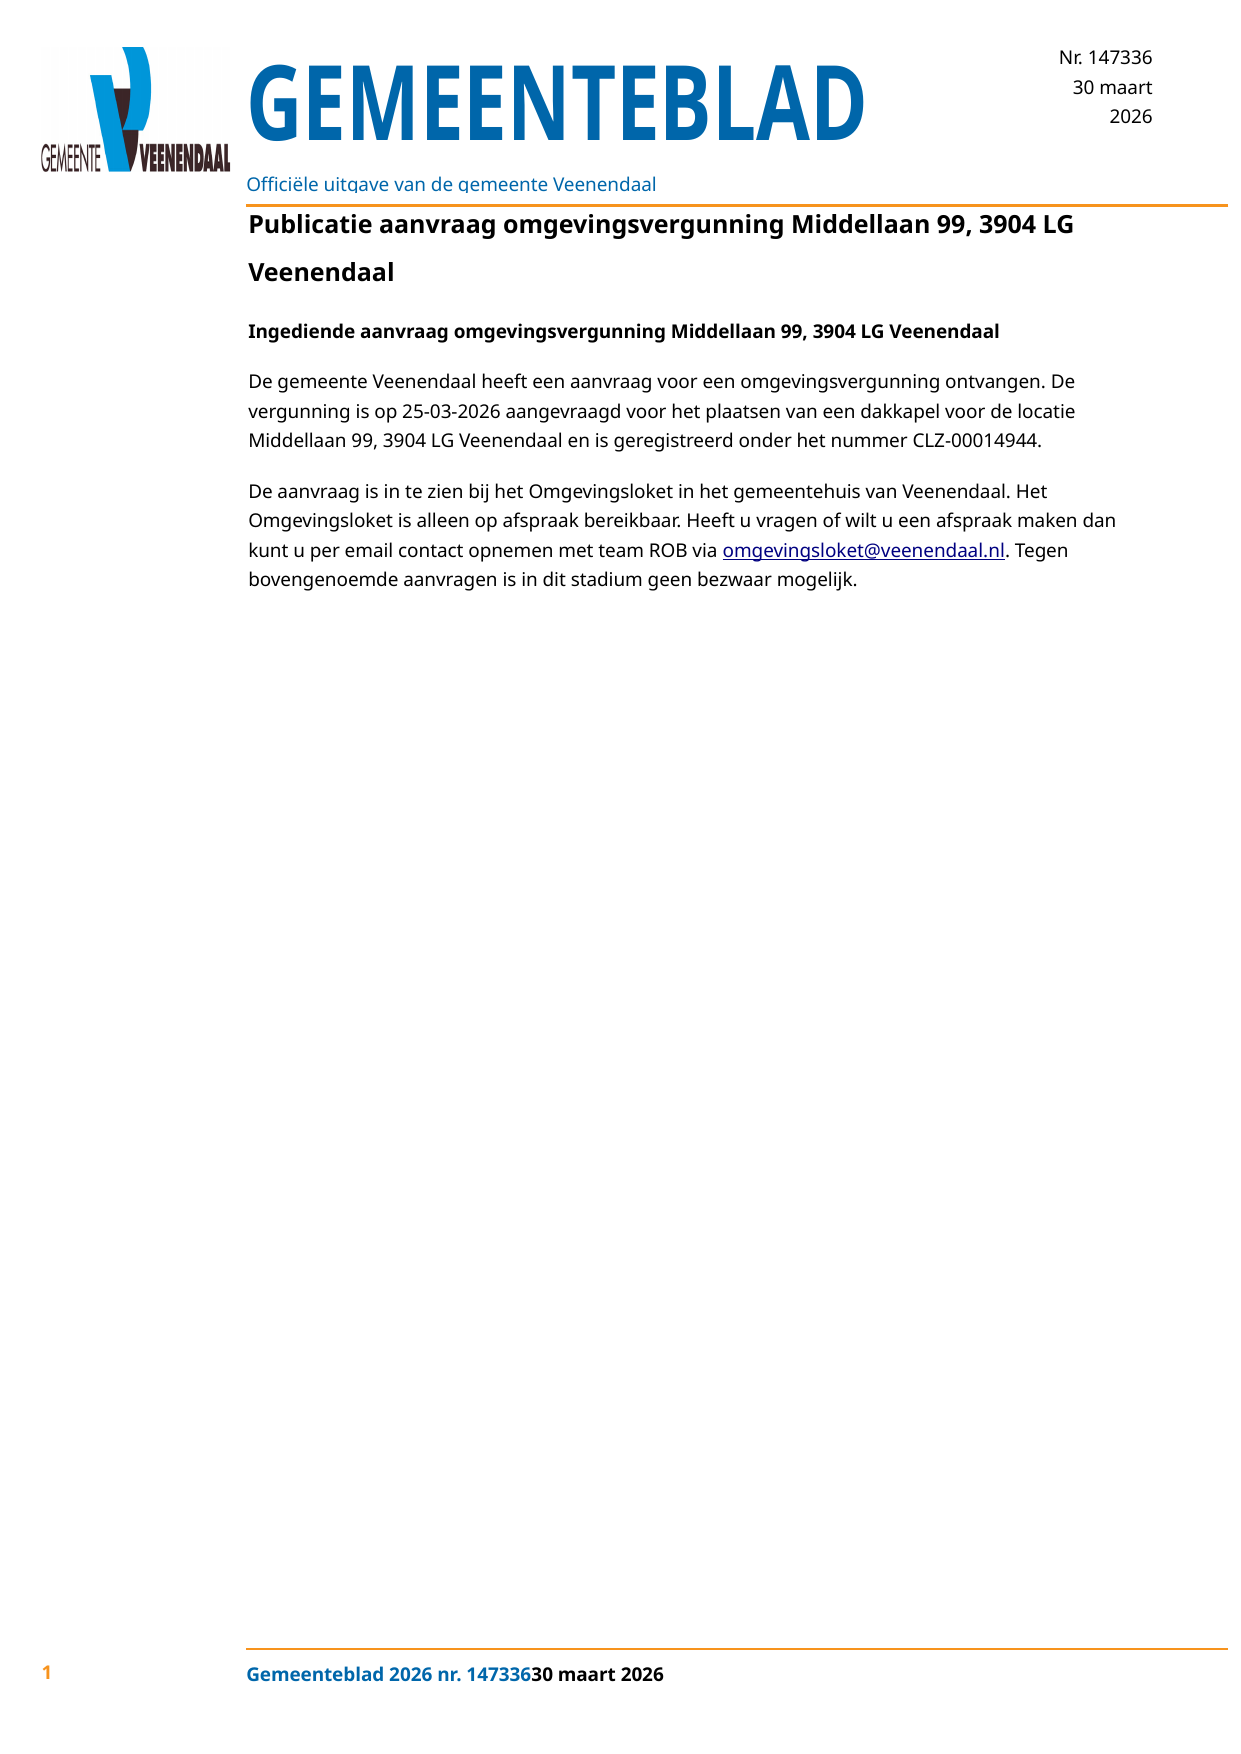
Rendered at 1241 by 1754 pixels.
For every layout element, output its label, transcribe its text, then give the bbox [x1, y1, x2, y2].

text Ingediende aanvraag omgevingsvergunning Middellaan 99, 3904 LG Veenendaal [248, 318, 1152, 344]
text Publicatie aanvraag omgevingsvergunning Middellaan 99, 3904 LG Veenendaal [248, 207, 1152, 288]
text De gemeente Veenendaal heeft een aanvraag voor een omgevingsvergunning ontvangen. De vergunning is op 25-03-2026 aangevraagd voor het plaatsen van een dakkapel voor de locatie Middellaan 99, 3904 LG Veenendaal en is geregistreerd onder het nummer CLZ-00014944. [248, 368, 1152, 453]
text De aanvraag is in te zien bij het Omgevingsloket in het gemeentehuis van Veenendaal. Het Omgevingsloket is alleen op afspraak bereikbaar. Heeft u vragen of wilt u een afspraak maken dan kunt u per email contact opnemen met team ROB via omgevingsloket@veenendaal.nl. Tegen bovengenoemde aanvragen is in dit stadium geen bezwaar mogelijk. [248, 478, 1152, 592]
picture [123, 47, 231, 172]
picture [41, 47, 130, 172]
